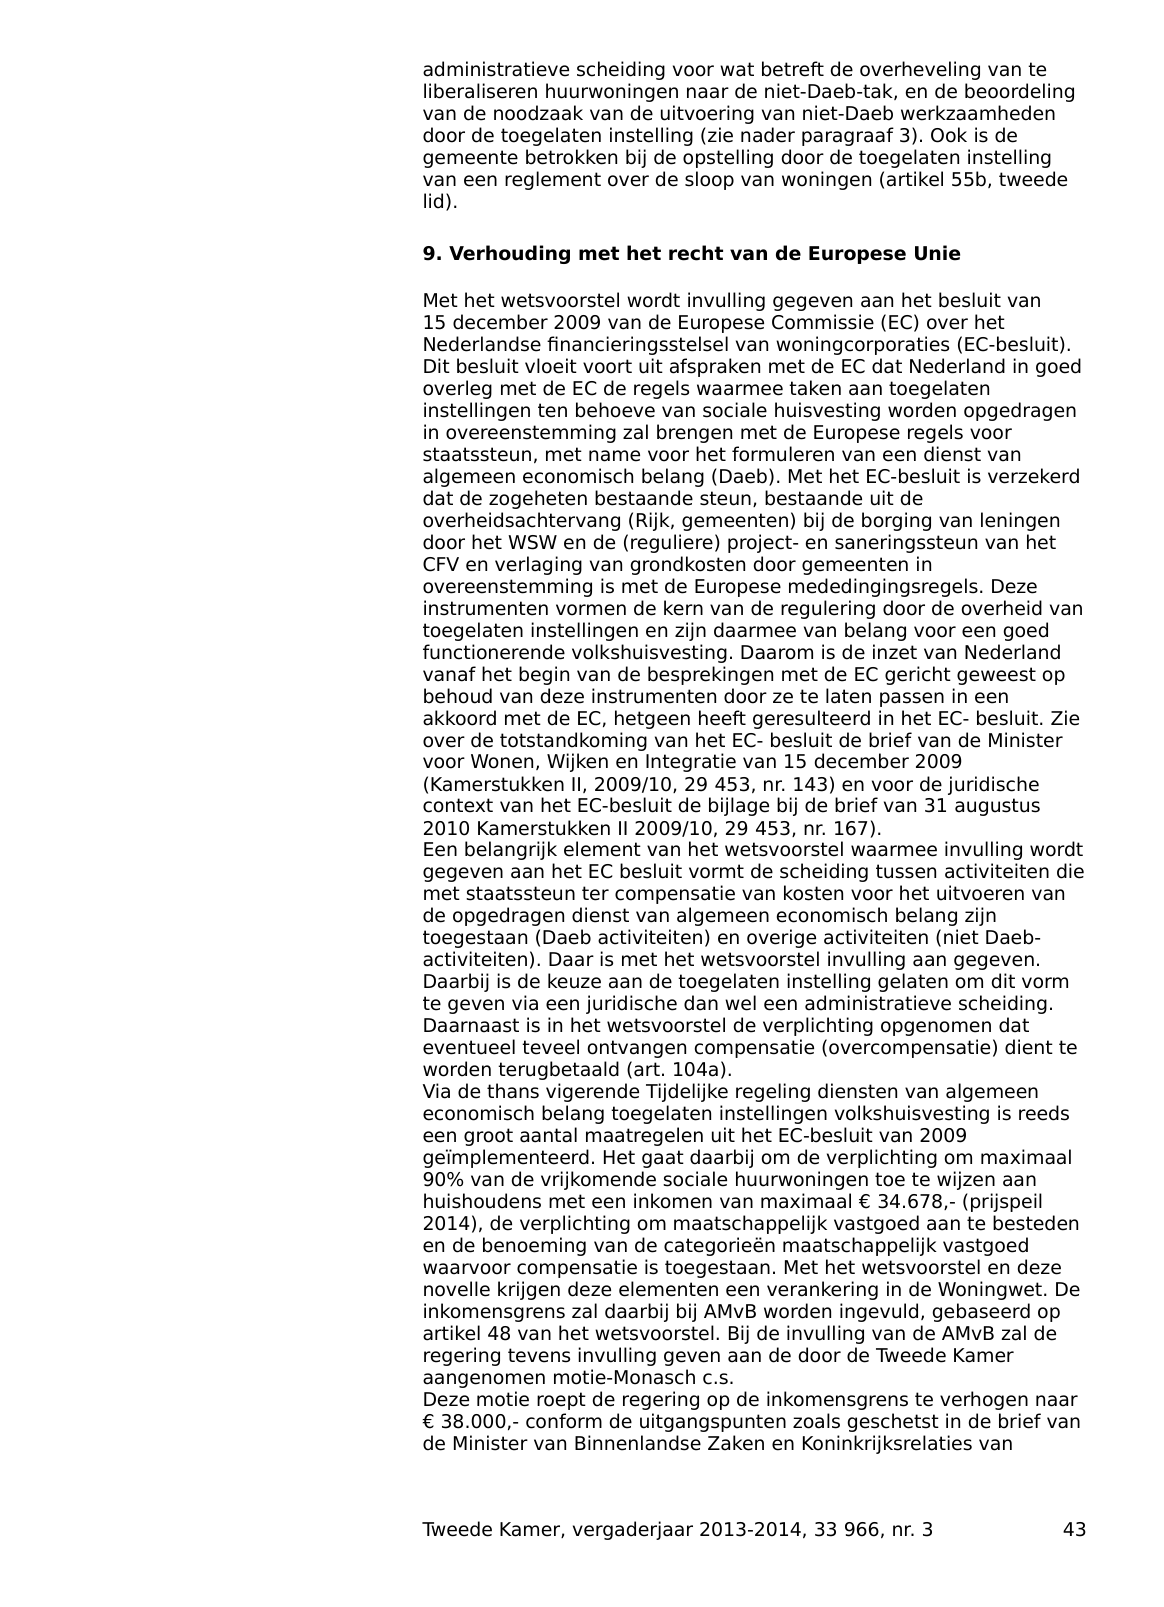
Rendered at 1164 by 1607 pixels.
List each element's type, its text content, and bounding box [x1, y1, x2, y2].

text Deze motie roept de regering op de inkomensgrens te verhogen naar € 38.000,- conform de uitgangspunten zoals geschetst in de brief van de Minister van Binnenlandse Zaken en Koninkrijksrelaties van [422, 1389, 1087, 1455]
text Via de thans vigerende Tijdelijke regeling diensten van algemeen economisch belang toegelaten instellingen volkshuisvesting is reeds een groot aantal maatregelen uit het EC-besluit van 2009 geïmplementeerd. Het gaat daarbij om de verplichting om maximaal 90% van de vrijkomende sociale huurwoningen toe te wijzen aan huishoudens met een inkomen van maximaal € 34.678,- (prijspeil 2014), de verplichting om maatschappelijk vastgoed aan te besteden en de benoeming van de categorieën maatschappelijk vastgoed waarvoor compensatie is toegestaan. Met het wetsvoorstel en deze novelle krijgen deze elementen een verankering in de Woningwet. De inkomensgrens zal daarbij bij AMvB worden ingevuld, gebaseerd op artikel 48 van het wetsvoorstel. Bij de invulling van de AMvB zal de regering tevens invulling geven aan de door de Tweede Kamer aangenomen motie-Monasch c.s. [422, 1081, 1087, 1389]
subtitle 9. Verhouding met het recht van de Europese Unie [422, 243, 1087, 265]
text Een belangrijk element van het wetsvoorstel waarmee invulling wordt gegeven aan het EC besluit vormt de scheiding tussen activiteiten die met staatssteun ter compensatie van kosten voor het uitvoeren van de opgedragen dienst van algemeen economisch belang zijn toegestaan (Daeb activiteiten) en overige activiteiten (niet Daeb-activiteiten). Daar is met het wetsvoorstel invulling aan gegeven. Daarbij is de keuze aan de toegelaten instelling gelaten om dit vorm te geven via een juridische dan wel een administratieve scheiding. Daarnaast is in het wetsvoorstel de verplichting opgenomen dat eventueel teveel ontvangen compensatie (overcompensatie) dient te worden terugbetaald (art. 104a). [422, 839, 1087, 1081]
text Met het wetsvoorstel wordt invulling gegeven aan het besluit van 15 december 2009 van de Europese Commissie (EC) over het Nederlandse financieringsstelsel van woningcorporaties (EC-besluit). Dit besluit vloeit voort uit afspraken met de EC dat Nederland in goed overleg met de EC de regels waarmee taken aan toegelaten instellingen ten behoeve van sociale huisvesting worden opgedragen in overeenstemming zal brengen met de Europese regels voor staatssteun, met name voor het formuleren van een dienst van algemeen economisch belang (Daeb). Met het EC-besluit is verzekerd dat de zogeheten bestaande steun, bestaande uit de overheidsachtervang (Rijk, gemeenten) bij de borging van leningen door het WSW en de (reguliere) project- en saneringssteun van het CFV en verlaging van grondkosten door gemeenten in overeenstemming is met de Europese mededingingsregels. Deze instrumenten vormen de kern van de regulering door de overheid van toegelaten instellingen en zijn daarmee van belang voor een goed functionerende volkshuisvesting. Daarom is de inzet van Nederland vanaf het begin van de besprekingen met de EC gericht geweest op behoud van deze instrumenten door ze te laten passen in een akkoord met de EC, hetgeen heeft geresulteerd in het EC- besluit. Zie over de totstandkoming van het EC- besluit de brief van de Minister voor Wonen, Wijken en Integratie van 15 december 2009 (Kamerstukken II, 2009/10, 29 453, nr. 143) en voor de juridische context van het EC-besluit de bijlage bij de brief van 31 augustus 2010 Kamerstukken II 2009/10, 29 453, nr. 167). [422, 290, 1087, 839]
text administratieve scheiding voor wat betreft de overheveling van te liberaliseren huurwoningen naar de niet-Daeb-tak, en de beoordeling van de noodzaak van de uitvoering van niet-Daeb werkzaamheden door de toegelaten instelling (zie nader paragraaf 3). Ook is de gemeente betrokken bij de opstelling door de toegelaten instelling van een reglement over de sloop van woningen (artikel 55b, tweede lid). [422, 59, 1087, 213]
